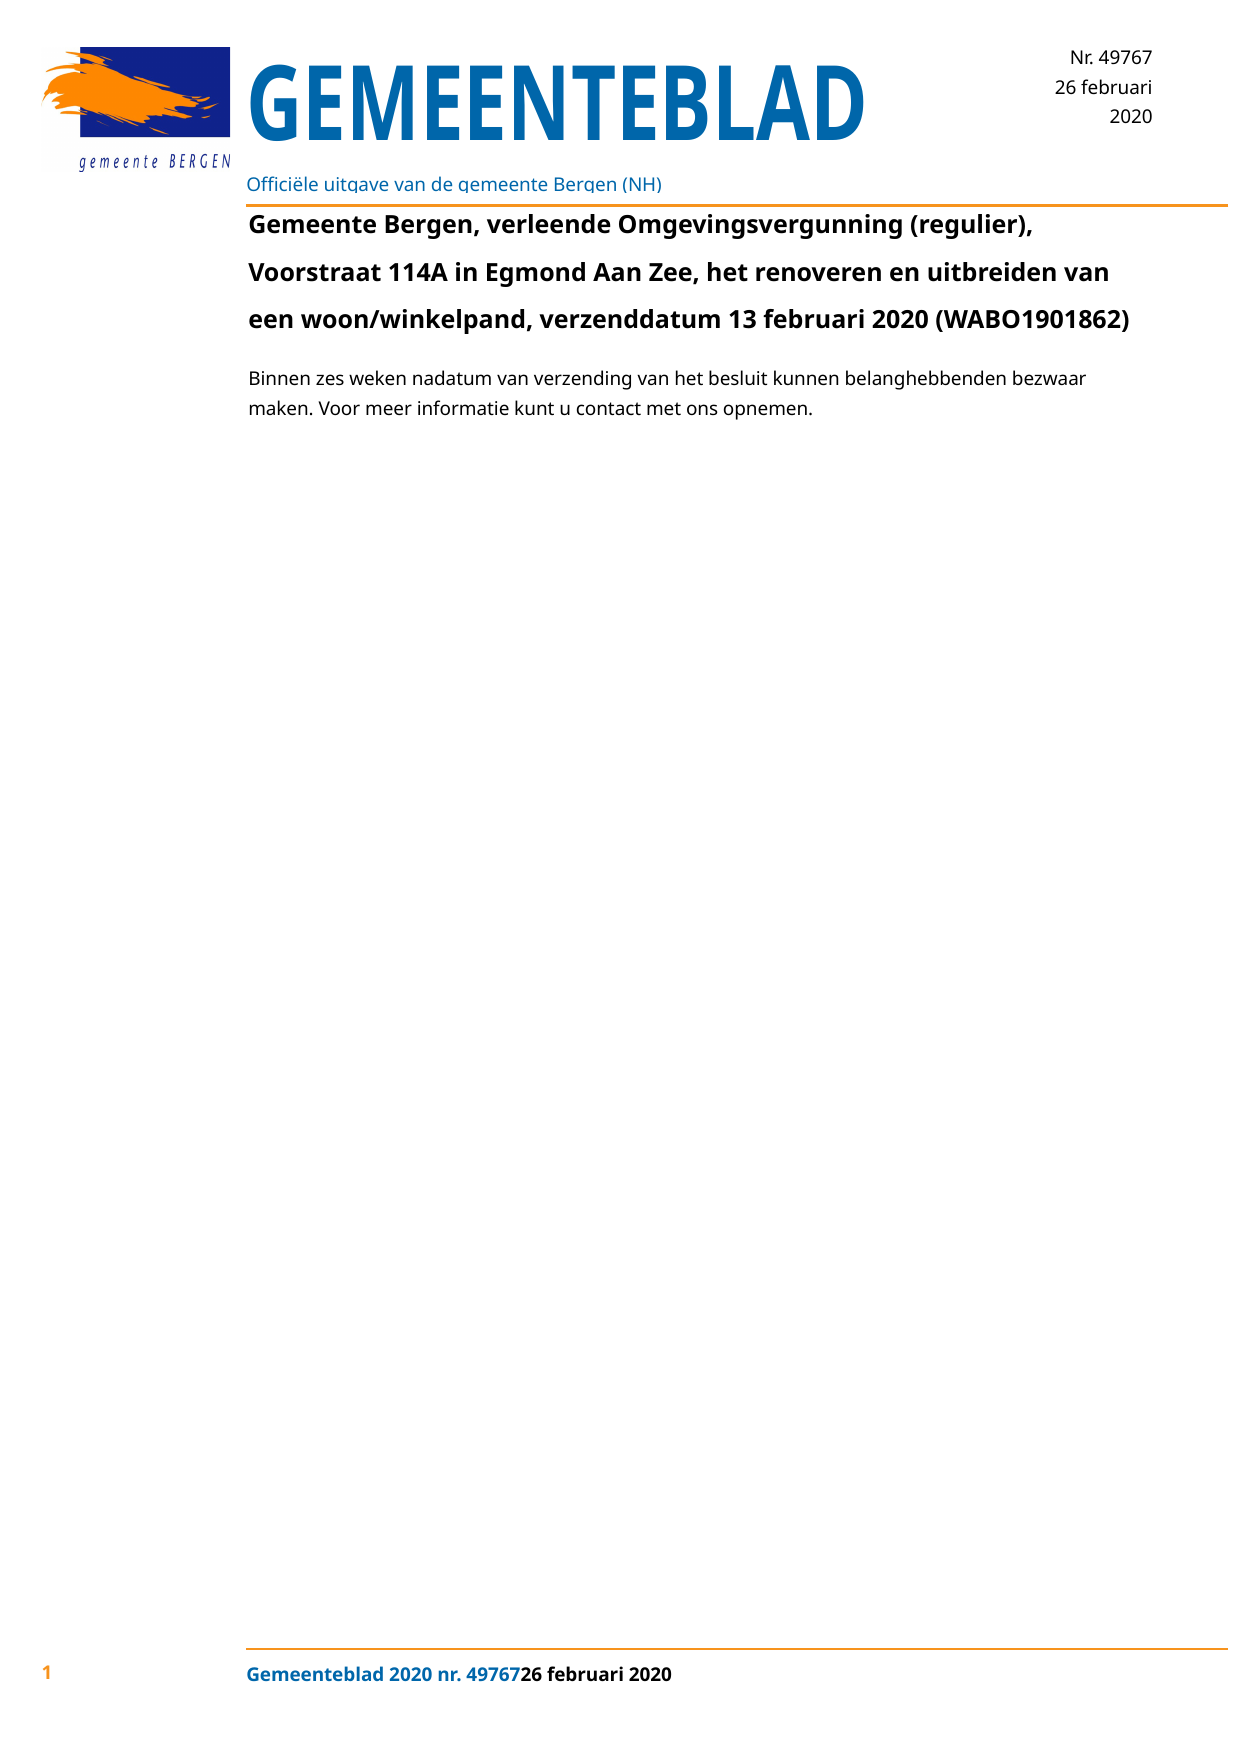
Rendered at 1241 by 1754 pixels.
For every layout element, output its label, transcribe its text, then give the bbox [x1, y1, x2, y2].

text Gemeente Bergen, verleende Omgevingsvergunning (regulier), Voorstraat 114A in Egmond Aan Zee, het renoveren en uitbreiden van een woon/winkelpand, verzenddatum 13 februari 2020 (WABO1901862) [248, 207, 1152, 336]
text Binnen zes weken nadatum van verzending van het besluit kunnen belanghebbenden bezwaar maken. Voor meer informatie kunt u contact met ons opnemen. [248, 366, 1152, 421]
picture [41, 47, 231, 172]
